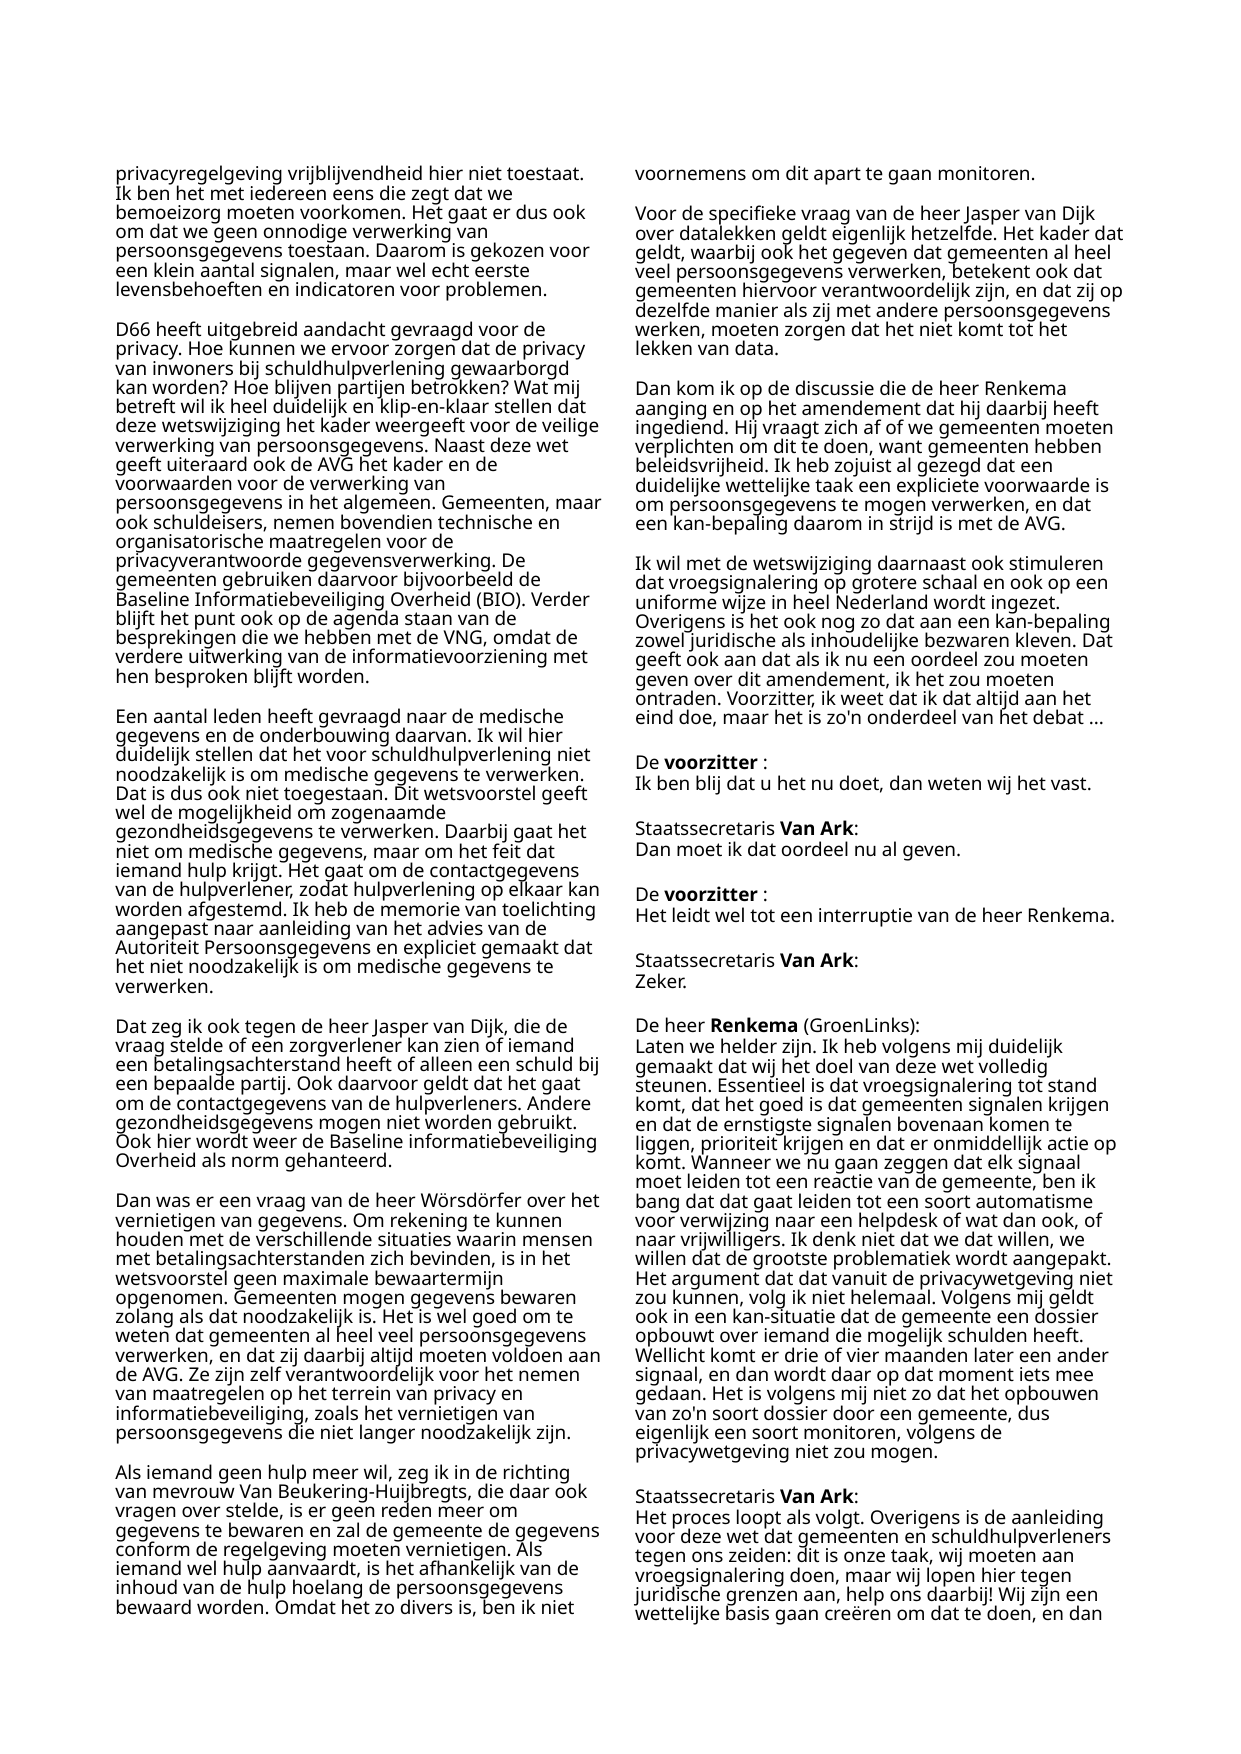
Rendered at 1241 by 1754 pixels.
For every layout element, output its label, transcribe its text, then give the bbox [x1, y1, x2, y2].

text Dan moet ik dat oordeel nu al geven. [635, 841, 1125, 860]
text Staatssecretaris Van Ark: [635, 815, 1125, 841]
text De voorzitter : [635, 881, 1125, 907]
text De heer Renkema (GroenLinks): [635, 1013, 1125, 1038]
text Het proces loopt als volgt. Overigens is de aanleiding voor deze wet dat gemeenten en schuldhulpverleners tegen ons zeiden: dit is onze taak, wij moeten aan vroegsignalering doen, maar wij lopen hier tegen juridische grenzen aan, help ons daarbij! Wij zijn een wettelijke basis gaan creëren om dat te doen, en dan [635, 1509, 1125, 1624]
text privacyregelgeving vrijblijvendheid hier niet toestaat. Ik ben het met iedereen eens die zegt dat we bemoeizorg moeten voorkomen. Het gaat er dus ook om dat we geen onnodige verwerking van persoonsgegevens toestaan. Daarom is gekozen voor een klein aantal signalen, maar wel echt eerste levensbehoeften en indicatoren voor problemen. [115, 165, 605, 300]
text Zeker. [635, 973, 1125, 992]
text Dan was er een vraag van de heer Wörsdörfer over het vernietigen van gegevens. Om rekening te kunnen houden met de verschillende situaties waarin mensen met betalingsachterstanden zich bevinden, is in het wetsvoorstel geen maximale bewaartermijn opgenomen. Gemeenten mogen gegevens bewaren zolang als dat noodzakelijk is. Het is wel goed om te weten dat gemeenten al heel veel persoonsgegevens verwerken, en dat zij daarbij altijd moeten voldoen aan de AVG. Ze zijn zelf verantwoordelijk voor het nemen van maatregelen op het terrein van privacy en informatiebeveiliging, zoals het vernietigen van persoonsgegevens die niet langer noodzakelijk zijn. [115, 1192, 605, 1443]
text Laten we helder zijn. Ik heb volgens mij duidelijk gemaakt dat wij het doel van deze wet volledig steunen. Essentieel is dat vroegsignalering tot stand komt, dat het goed is dat gemeenten signalen krijgen en dat de ernstigste signalen bovenaan komen te liggen, prioriteit krijgen en dat er onmiddellijk actie op komt. Wanneer we nu gaan zeggen dat elk signaal moet leiden tot een reactie van de gemeente, ben ik bang dat dat gaat leiden tot een soort automatisme voor verwijzing naar een helpdesk of wat dan ook, of naar vrijwilligers. Ik denk niet dat we dat willen, we willen dat de grootste problematiek wordt aangepakt. Het argument dat dat vanuit de privacywetgeving niet zou kunnen, volg ik niet helemaal. Volgens mij geldt ook in een kan-situatie dat de gemeente een dossier opbouwt over iemand die mogelijk schulden heeft. Wellicht komt er drie of vier maanden later een ander signaal, en dan wordt daar op dat moment iets mee gedaan. Het is volgens mij niet zo dat het opbouwen van zo'n soort dossier door een gemeente, dus eigenlijk een soort monitoren, volgens de privacywetgeving niet zou mogen. [635, 1038, 1125, 1462]
text voornemens om dit apart te gaan monitoren. [635, 165, 1125, 184]
text Als iemand geen hulp meer wil, zeg ik in de richting van mevrouw Van Beukering-Huijbregts, die daar ook vragen over stelde, is er geen reden meer om gegevens te bewaren en zal de gemeente de gegevens conform de regelgeving moeten vernietigen. Als iemand wel hulp aanvaardt, is het afhankelijk van de inhoud van de hulp hoelang de persoonsgegevens bewaard worden. Omdat het zo divers is, ben ik niet [115, 1464, 605, 1618]
text Staatssecretaris Van Ark: [635, 947, 1125, 973]
text Dat zeg ik ook tegen de heer Jasper van Dijk, die de vraag stelde of een zorgverlener kan zien of iemand een betalingsachterstand heeft of alleen een schuld bij een bepaalde partij. Ook daarvoor geldt dat het gaat om de contactgegevens van de hulpverleners. Andere gezondheidsgegevens mogen niet worden gebruikt. Ook hier wordt weer de Baseline informatiebeveiliging Overheid als norm gehanteerd. [115, 1018, 605, 1172]
text D66 heeft uitgebreid aandacht gevraagd voor de privacy. Hoe kunnen we ervoor zorgen dat de privacy van inwoners bij schuldhulpverlening gewaarborgd kan worden? Hoe blijven partijen betrokken? Wat mij betreft wil ik heel duidelijk en klip-en-klaar stellen dat deze wetswijziging het kader weergeeft voor de veilige verwerking van persoonsgegevens. Naast deze wet geeft uiteraard ook de AVG het kader en de voorwaarden voor de verwerking van persoonsgegevens in het algemeen. Gemeenten, maar ook schuldeisers, nemen bovendien technische en organisatorische maatregelen voor de privacyverantwoorde gegevensverwerking. De gemeenten gebruiken daarvoor bijvoorbeeld de Baseline Informatiebeveiliging Overheid (BIO). Verder blijft het punt ook op de agenda staan van de besprekingen die we hebben met de VNG, omdat de verdere uitwerking van de informatievoorziening met hen besproken blijft worden. [115, 321, 605, 687]
text Staatssecretaris Van Ark: [635, 1483, 1125, 1509]
text Ik ben blij dat u het nu doet, dan weten wij het vast. [635, 775, 1125, 794]
text Voor de specifieke vraag van de heer Jasper van Dijk over datalekken geldt eigenlijk hetzelfde. Het kader dat geldt, waarbij ook het gegeven dat gemeenten al heel veel persoonsgegevens verwerken, betekent ook dat gemeenten hiervoor verantwoordelijk zijn, en dat zij op dezelfde manier als zij met andere persoonsgegevens werken, moeten zorgen dat het niet komt tot het lekken van data. [635, 205, 1125, 359]
text Het leidt wel tot een interruptie van de heer Renkema. [635, 907, 1125, 926]
text De voorzitter : [635, 749, 1125, 775]
text Dan kom ik op de discussie die de heer Renkema aanging en op het amendement dat hij daarbij heeft ingediend. Hij vraagt zich af of we gemeenten moeten verplichten om dit te doen, want gemeenten hebben beleidsvrijheid. Ik heb zojuist al gezegd dat een duidelijke wettelijke taak een expliciete voorwaarde is om persoonsgegevens te mogen verwerken, en dat een kan-bepaling daarom in strijd is met de AVG. [635, 380, 1125, 534]
text Ik wil met de wetswijziging daarnaast ook stimuleren dat vroegsignalering op grotere schaal en ook op een uniforme wijze in heel Nederland wordt ingezet. Overigens is het ook nog zo dat aan een kan-bepaling zowel juridische als inhoudelijke bezwaren kleven. Dat geeft ook aan dat als ik nu een oordeel zou moeten geven over dit amendement, ik het zou moeten ontraden. Voorzitter, ik weet dat ik dat altijd aan het eind doe, maar het is zo'n onderdeel van het debat ... [635, 555, 1125, 728]
text Een aantal leden heeft gevraagd naar de medische gegevens en de onderbouwing daarvan. Ik wil hier duidelijk stellen dat het voor schuldhulpverlening niet noodzakelijk is om medische gegevens te verwerken. Dat is dus ook niet toegestaan. Dit wetsvoorstel geeft wel de mogelijkheid om zogenaamde gezondheidsgegevens te verwerken. Daarbij gaat het niet om medische gegevens, maar om het feit dat iemand hulp krijgt. Het gaat om de contactgegevens van de hulpverlener, zodat hulpverlening op elkaar kan worden afgestemd. Ik heb de memorie van toelichting aangepast naar aanleiding van het advies van de Autoriteit Persoonsgegevens en expliciet gemaakt dat het niet noodzakelijk is om medische gegevens te verwerken. [115, 708, 605, 997]
